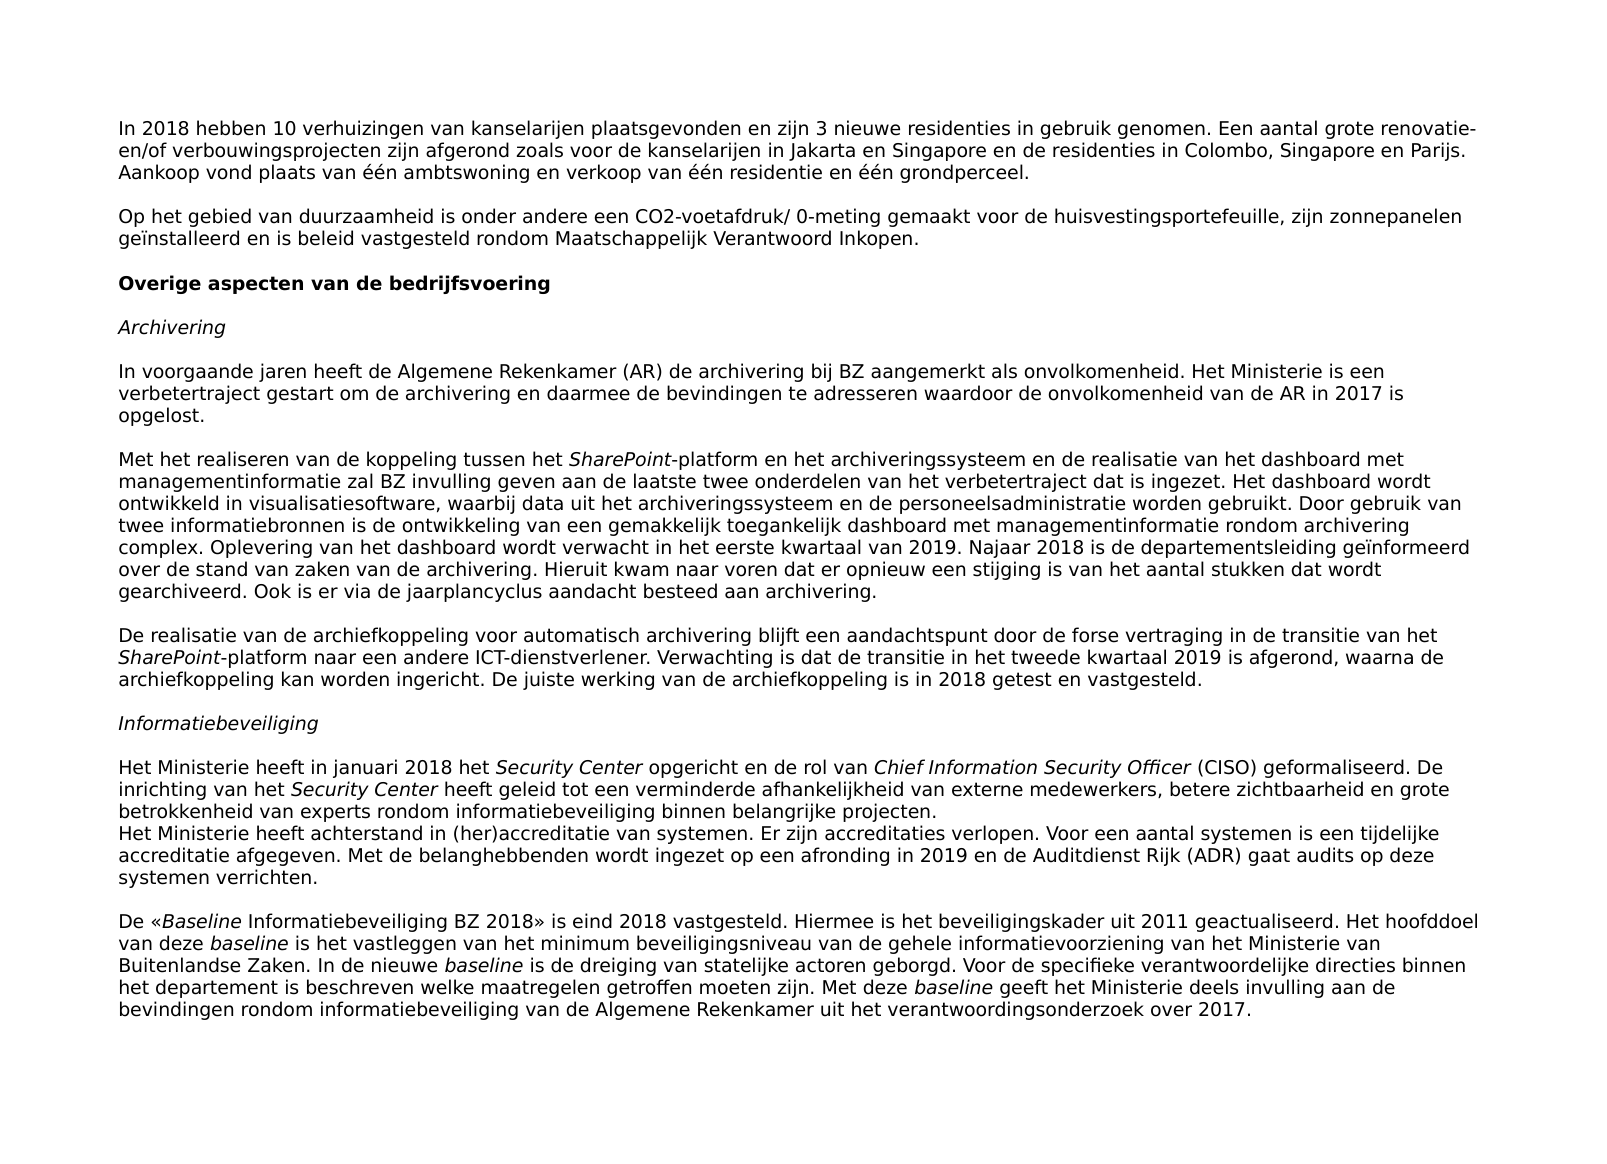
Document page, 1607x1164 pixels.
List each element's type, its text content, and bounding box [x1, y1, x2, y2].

text De «Baseline Informatiebeveiliging BZ 2018» is eind 2018 vastgesteld. Hiermee is het beveiligingskader uit 2011 geactualiseerd. Het hoofddoel van deze baseline is het vastleggen van het minimum beveiligingsniveau van de gehele informatievoorziening van het Ministerie van Buitenlandse Zaken. In de nieuwe baseline is de dreiging van statelijke actoren geborgd. Voor de specifieke verantwoordelijke directies binnen het departement is beschreven welke maatregelen getroffen moeten zijn. Met deze baseline geeft het Ministerie deels invulling aan de bevindingen rondom informatiebeveiliging van de Algemene Rekenkamer uit het verantwoordingsonderzoek over 2017. [118, 911, 1488, 1021]
text Met het realiseren van de koppeling tussen het SharePoint-platform en het archiveringssysteem en de realisatie van het dashboard met managementinformatie zal BZ invulling geven aan de laatste twee onderdelen van het verbetertraject dat is ingezet. Het dashboard wordt ontwikkeld in visualisatiesoftware, waarbij data uit het archiveringssysteem en de personeelsadministratie worden gebruikt. Door gebruik van twee informatiebronnen is de ontwikkeling van een gemakkelijk toegankelijk dashboard met managementinformatie rondom archivering complex. Oplevering van het dashboard wordt verwacht in het eerste kwartaal van 2019. Najaar 2018 is de departementsleiding geïnformeerd over de stand van zaken van de archivering. Hieruit kwam naar voren dat er opnieuw een stijging is van het aantal stukken dat wordt gearchiveerd. Ook is er via de jaarplancyclus aandacht besteed aan archivering. [118, 449, 1488, 603]
text Het Ministerie heeft in januari 2018 het Security Center opgericht en de rol van Chief Information Security Officer (CISO) geformaliseerd. De inrichting van het Security Center heeft geleid tot een verminderde afhankelijkheid van externe medewerkers, betere zichtbaarheid en grote betrokkenheid van experts rondom informatiebeveiliging binnen belangrijke projecten. [118, 757, 1488, 823]
text In 2018 hebben 10 verhuizingen van kanselarijen plaatsgevonden en zijn 3 nieuwe residenties in gebruik genomen. Een aantal grote renovatie- en/of verbouwingsprojecten zijn afgerond zoals voor de kanselarijen in Jakarta en Singapore en de residenties in Colombo, Singapore en Parijs. Aankoop vond plaats van één ambtswoning en verkoop van één residentie en één grondperceel. [118, 118, 1488, 184]
subtitle Informatiebeveiliging [118, 713, 1488, 735]
text Het Ministerie heeft achterstand in (her)accreditatie van systemen. Er zijn accreditaties verlopen. Voor een aantal systemen is een tijdelijke accreditatie afgegeven. Met de belanghebbenden wordt ingezet op een afronding in 2019 en de Auditdienst Rijk (ADR) gaat audits op deze systemen verrichten. [118, 823, 1488, 889]
text In voorgaande jaren heeft de Algemene Rekenkamer (AR) de archivering bij BZ aangemerkt als onvolkomenheid. Het Ministerie is een verbetertraject gestart om de archivering en daarmee de bevindingen te adresseren waardoor de onvolkomenheid van de AR in 2017 is opgelost. [118, 361, 1488, 427]
subtitle Archivering [118, 317, 1488, 338]
text Op het gebied van duurzaamheid is onder andere een CO2-voetafdruk/ 0-meting gemaakt voor de huisvestingsportefeuille, zijn zonnepanelen geïnstalleerd en is beleid vastgesteld rondom Maatschappelijk Verantwoord Inkopen. [118, 206, 1488, 250]
subtitle Overige aspecten van de bedrijfsvoering [118, 272, 1488, 294]
text De realisatie van de archiefkoppeling voor automatisch archivering blijft een aandachtspunt door de forse vertraging in de transitie van het SharePoint-platform naar een andere ICT-dienstverlener. Verwachting is dat de transitie in het tweede kwartaal 2019 is afgerond, waarna de archiefkoppeling kan worden ingericht. De juiste werking van de archiefkoppeling is in 2018 getest en vastgesteld. [118, 625, 1488, 691]
